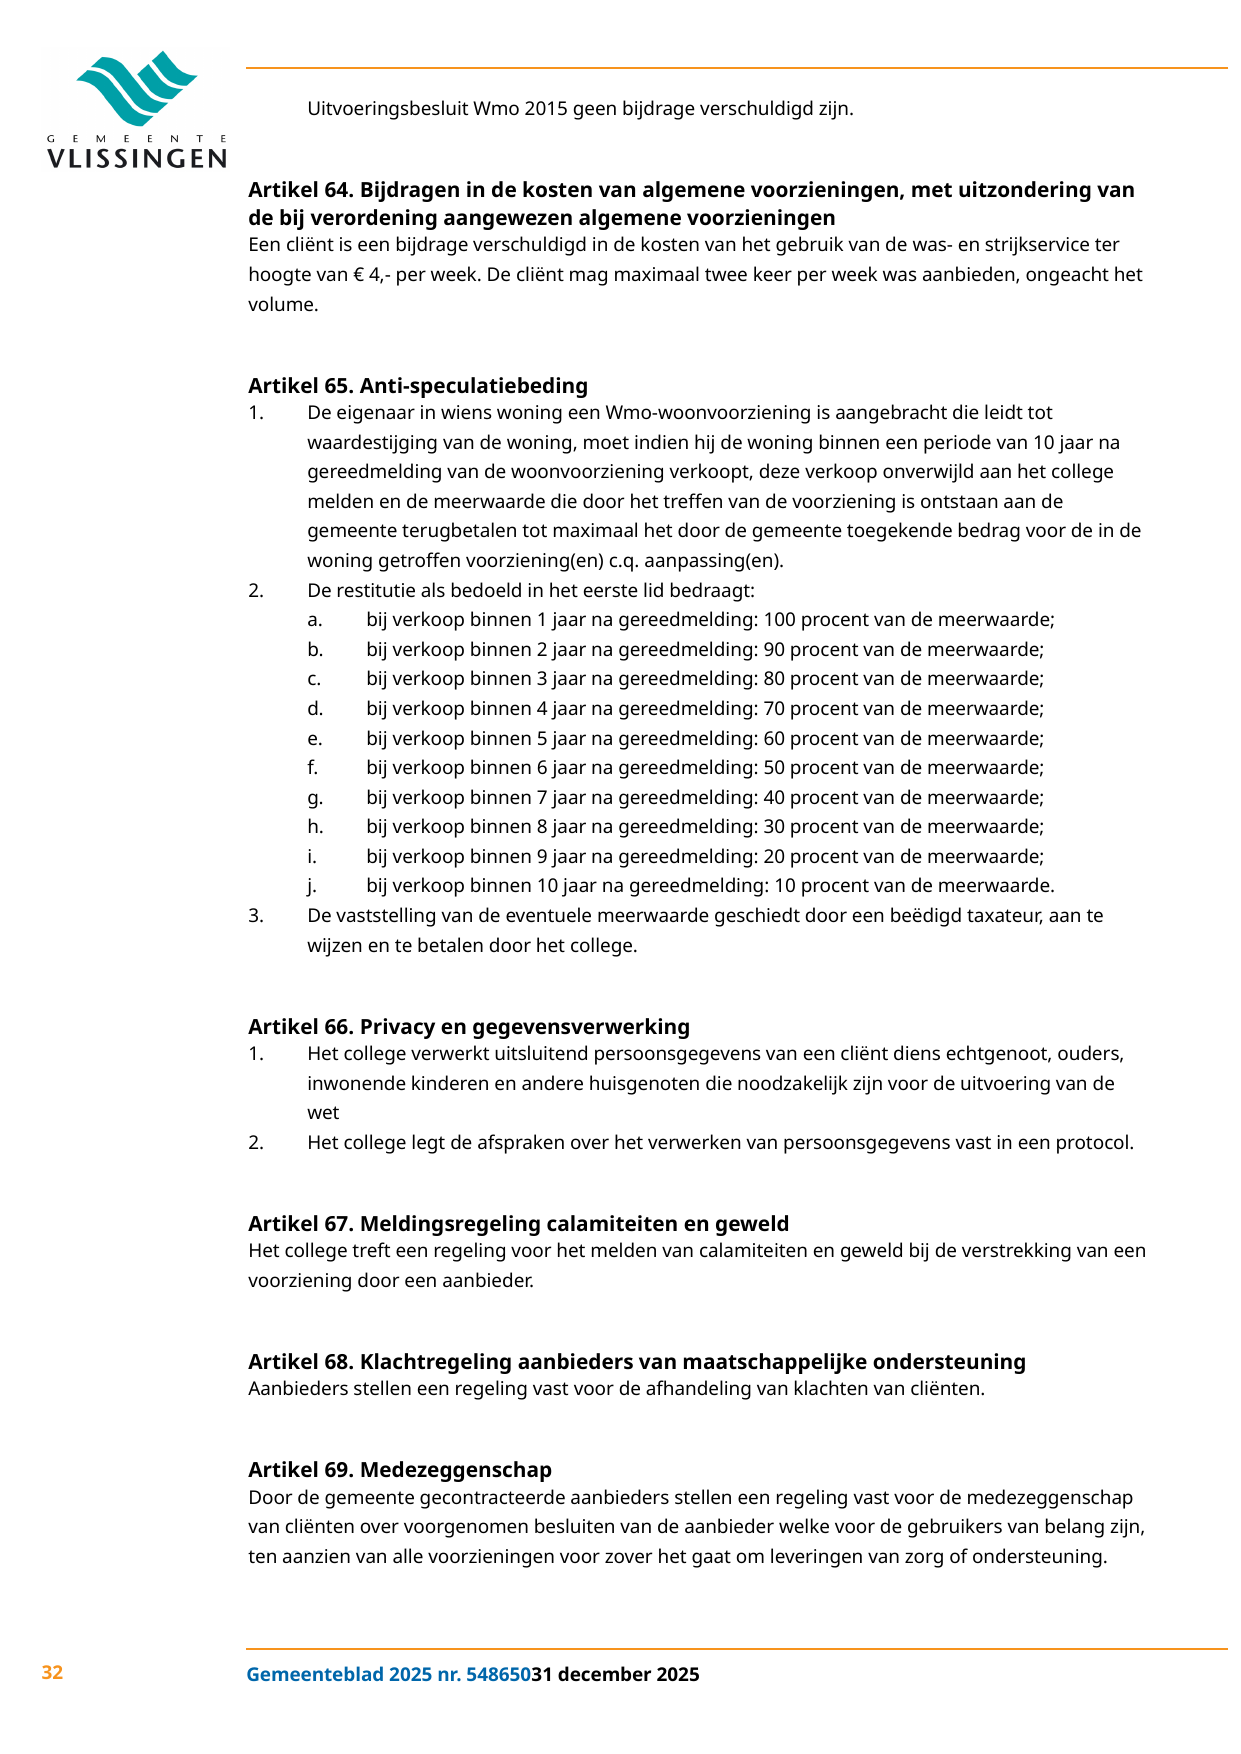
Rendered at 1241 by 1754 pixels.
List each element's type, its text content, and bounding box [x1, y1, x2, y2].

list bij verkoop binnen 8 jaar na gereedmelding: 30 procent van de meerwaarde; [307, 813, 1152, 839]
picture [41, 47, 231, 172]
text Een cliënt is een bijdrage verschuldigd in de kosten van het gebruik van de was- en strijkservice ter hoogte van € 4,- per week. De cliënt mag maximaal twee keer per week was aanbieden, ongeacht het volume. [248, 232, 1152, 317]
list bij verkoop binnen 2 jaar na gereedmelding: 90 procent van de meerwaarde; [307, 636, 1152, 662]
text Artikel 67. Meldingsregeling calamiteiten en geweld [248, 1209, 1152, 1237]
list bij verkoop binnen 9 jaar na gereedmelding: 20 procent van de meerwaarde; [307, 843, 1152, 869]
list bij verkoop binnen 6 jaar na gereedmelding: 50 procent van de meerwaarde; [307, 754, 1152, 780]
list De eigenaar in wiens woning een Wmo-woonvoorziening is aangebracht die leidt tot waardestijging van de woning, moet indien hij de woning binnen een periode van 10 jaar na gereedmelding van de woonvoorziening verkoopt, deze verkoop onverwijld aan het college melden en de meerwaarde die door het treffen van de voorziening is ontstaan aan de gemeente terugbetalen tot maximaal het door de gemeente toegekende bedrag voor de in de woning getroffen voorziening(en) c.q. aanpassing(en). [248, 399, 1152, 573]
list bij verkoop binnen 3 jaar na gereedmelding: 80 procent van de meerwaarde; [307, 666, 1152, 691]
list bij verkoop binnen 1 jaar na gereedmelding: 100 procent van de meerwaarde; [307, 606, 1152, 632]
list Uitvoeringsbesluit Wmo 2015 geen bijdrage verschuldigd zijn. [248, 95, 1152, 121]
text Artikel 66. Privacy en gegevensverwerking [248, 1012, 1152, 1040]
text Artikel 64. Bijdragen in de kosten van algemene voorzieningen, met uitzondering van de bij verordening aangewezen algemene voorzieningen [248, 175, 1152, 232]
text Artikel 65. Anti-speculatiebeding [248, 371, 1152, 399]
list Het college verwerkt uitsluitend persoonsgegevens van een cliënt diens echtgenoot, ouders, inwonende kinderen en andere huisgenoten die noodzakelijk zijn voor de uitvoering van de wet [248, 1040, 1152, 1125]
text Door de gemeente gecontracteerde aanbieders stellen een regeling vast voor de medezeggenschap van cliënten over voorgenomen besluiten van de aanbieder welke voor de gebruikers van belang zijn, ten aanzien van alle voorzieningen voor zover het gaat om leveringen van zorg of ondersteuning. [248, 1484, 1152, 1569]
list Het college legt de afspraken over het verwerken van persoonsgegevens vast in een protocol. [248, 1129, 1152, 1155]
text Artikel 69. Medezeggenschap [248, 1455, 1152, 1484]
text Het college treft een regeling voor het melden van calamiteiten en geweld bij de verstrekking van een voorziening door een aanbieder. [248, 1237, 1152, 1293]
list De vaststelling van de eventuele meerwaarde geschiedt door een beëdigd taxateur, aan te [248, 902, 1152, 928]
list bij verkoop binnen 7 jaar na gereedmelding: 40 procent van de meerwaarde; [307, 784, 1152, 809]
list bij verkoop binnen 10 jaar na gereedmelding: 10 procent van de meerwaarde. [307, 873, 1152, 898]
list De restitutie als bedoeld in het eerste lid bedraagt: [248, 577, 1152, 602]
text Artikel 68. Klachtregeling aanbieders van maatschappelijke ondersteuning [248, 1347, 1152, 1375]
list bij verkoop binnen 5 jaar na gereedmelding: 60 procent van de meerwaarde; [307, 725, 1152, 750]
text Aanbieders stellen een regeling vast voor de afhandeling van klachten van cliënten. [248, 1375, 1152, 1401]
list bij verkoop binnen 4 jaar na gereedmelding: 70 procent van de meerwaarde; [307, 695, 1152, 721]
list wijzen en te betalen door het college. [248, 932, 1152, 957]
